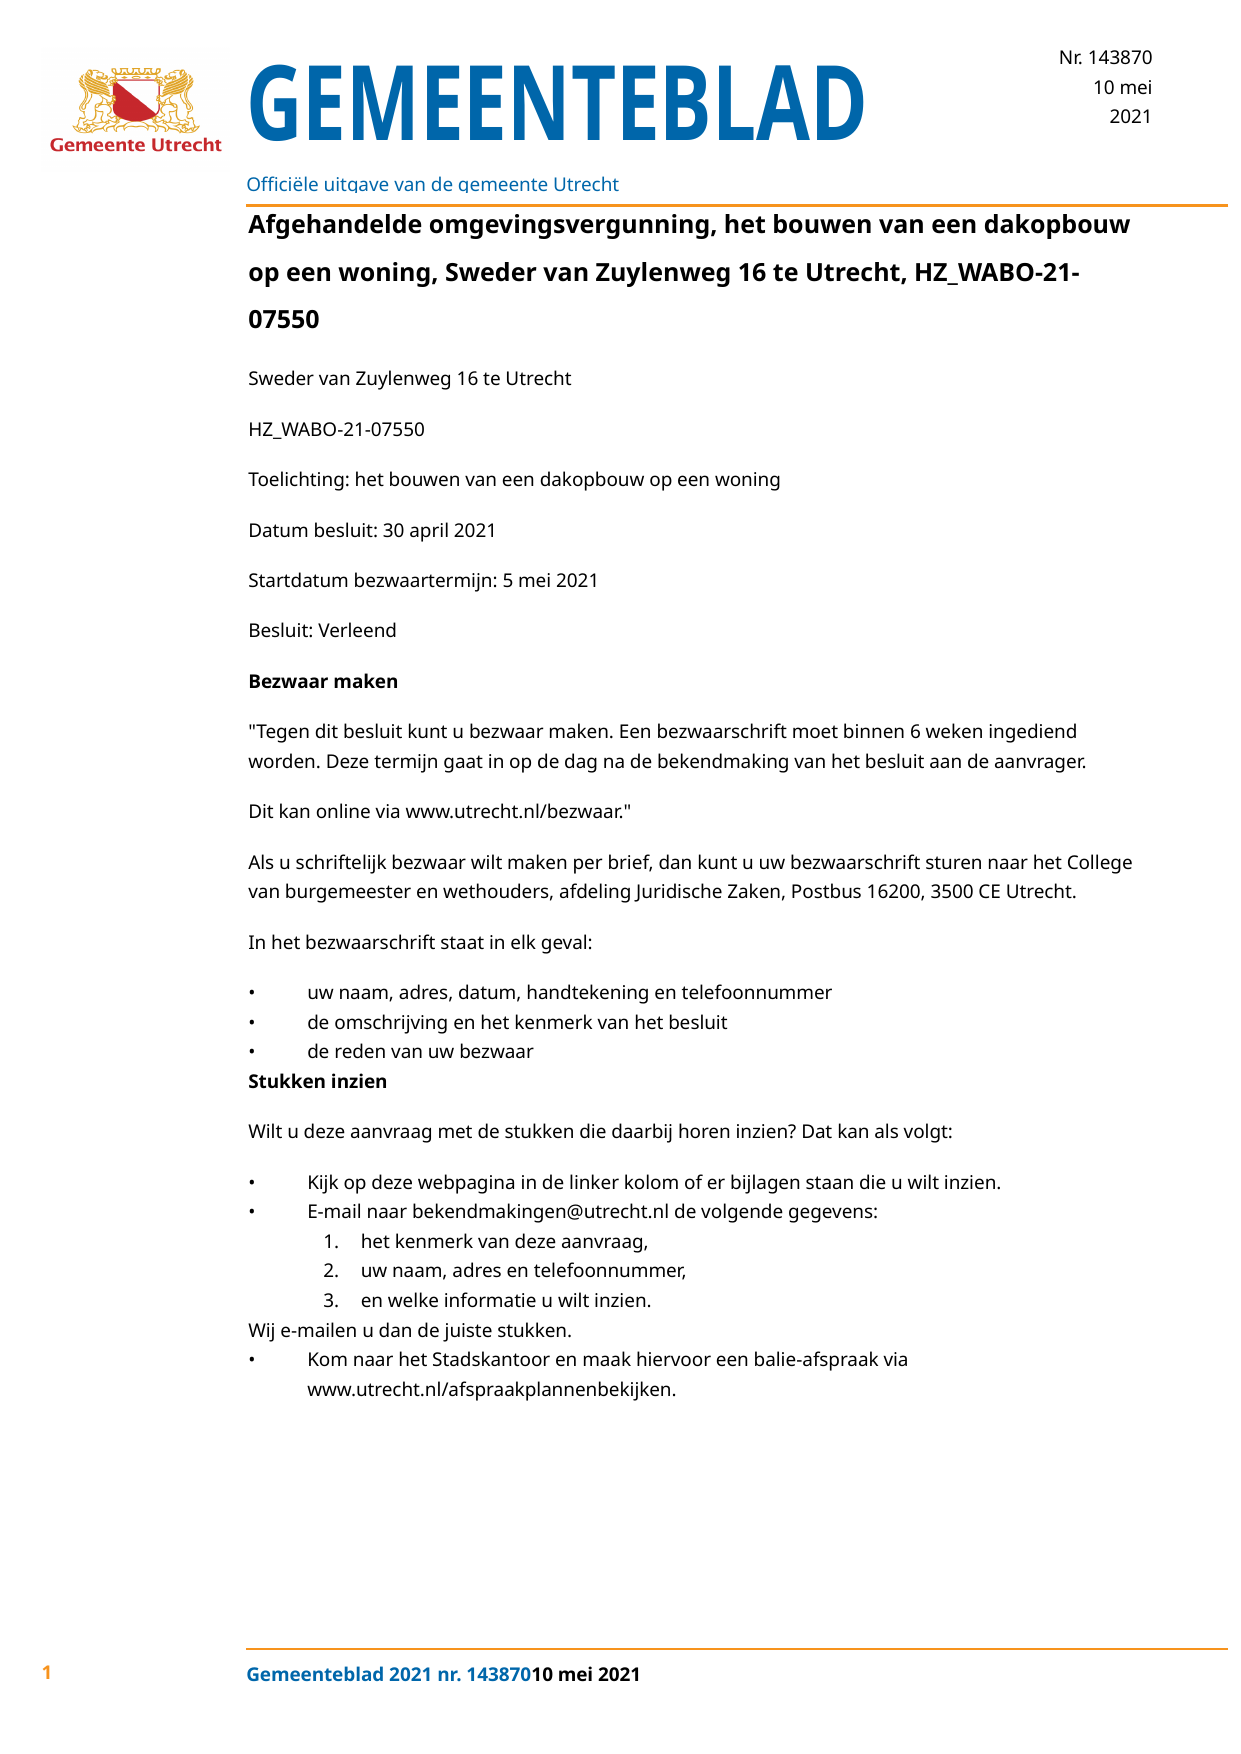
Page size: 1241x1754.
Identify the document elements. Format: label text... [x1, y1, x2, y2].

text Wij e-mailen u dan de juiste stukken. [248, 1317, 1152, 1342]
picture [41, 47, 231, 172]
text Startdatum bezwaartermijn: 5 mei 2021 [248, 567, 1152, 593]
list E-mail naar bekendmakingen@utrecht.nl de volgende gegevens: [248, 1198, 1152, 1224]
list en welke informatie u wilt inzien. [323, 1287, 1152, 1313]
list het kenmerk van deze aanvraag, [323, 1228, 1152, 1254]
text Datum besluit: 30 april 2021 [248, 517, 1152, 542]
list Kom naar het Stadskantoor en maak hiervoor een balie-afspraak via www.utrecht.nl/afspraakplannenbekijken. [248, 1346, 1152, 1402]
text Dit kan online via www.utrecht.nl/bezwaar." [248, 798, 1152, 824]
text Bezwaar maken [248, 668, 1152, 694]
text Als u schriftelijk bezwaar wilt maken per brief, dan kunt u uw bezwaarschrift sturen naar het College van burgemeester en wethouders, afdeling Juridische Zaken, Postbus 16200, 3500 CE Utrecht. [248, 849, 1152, 904]
text Wilt u deze aanvraag met de stukken die daarbij horen inzien? Dat kan als volgt: [248, 1118, 1152, 1144]
text In het bezwaarschrift staat in elk geval: [248, 929, 1152, 954]
text Afgehandelde omgevingsvergunning, het bouwen van een dakopbouw op een woning, Sweder van Zuylenweg 16 te Utrecht, HZ_WABO-21-07550 [248, 207, 1152, 336]
list uw naam, adres en telefoonnummer, [323, 1258, 1152, 1283]
text Stukken inzien [248, 1068, 1152, 1094]
text Sweder van Zuylenweg 16 te Utrecht [248, 366, 1152, 391]
list de reden van uw bezwaar [248, 1038, 1152, 1064]
text Toelichting: het bouwen van een dakopbouw op een woning [248, 466, 1152, 492]
list de omschrijving en het kenmerk van het besluit [248, 1009, 1152, 1034]
text "Tegen dit besluit kunt u bezwaar maken. Een bezwaarschrift moet binnen 6 weken ingediend worden. Deze termijn gaat in op de dag na de bekendmaking van het besluit aan de aanvrager. [248, 718, 1152, 774]
list uw naam, adres, datum, handtekening en telefoonnummer [248, 979, 1152, 1005]
text Besluit: Verleend [248, 618, 1152, 643]
list Kijk op deze webpagina in de linker kolom of er bijlagen staan die u wilt inzien. [248, 1169, 1152, 1194]
text HZ_WABO-21-07550 [248, 416, 1152, 442]
